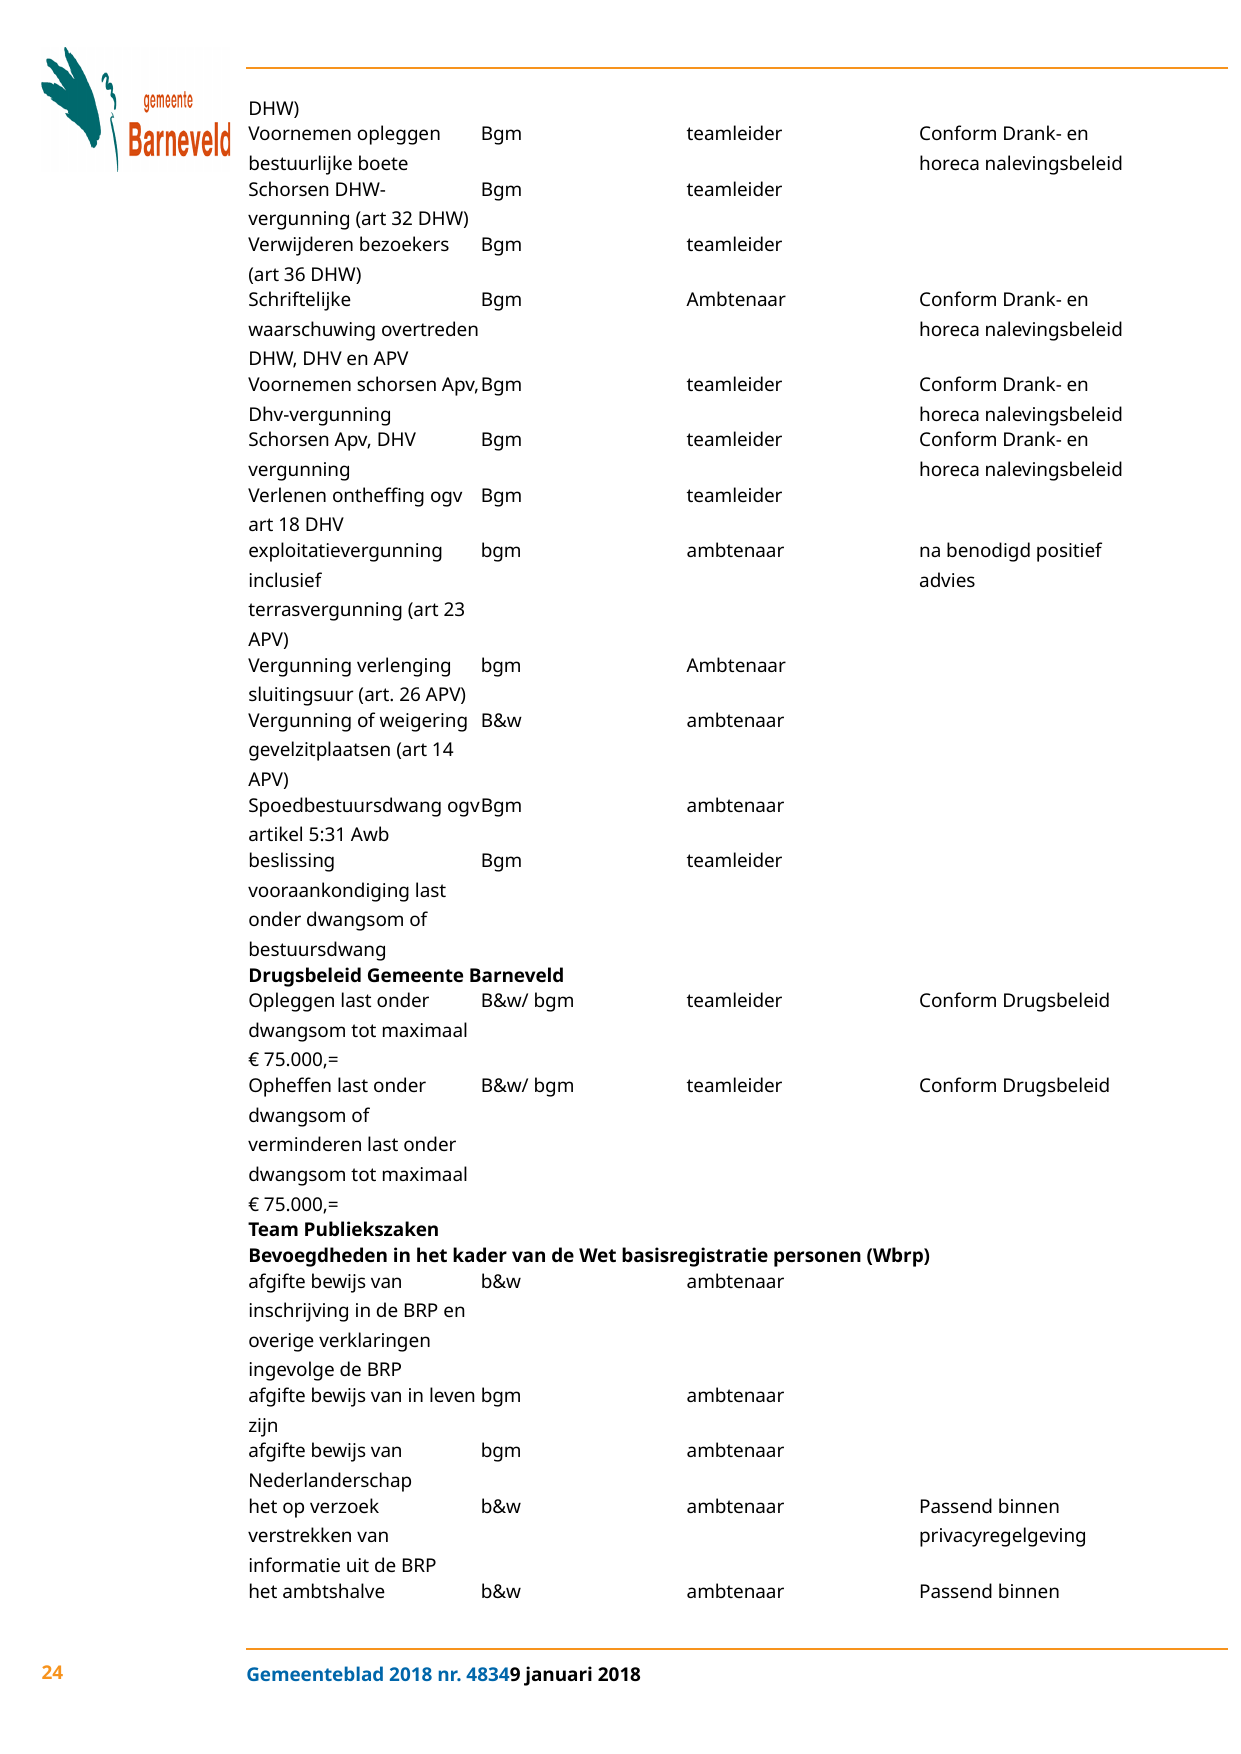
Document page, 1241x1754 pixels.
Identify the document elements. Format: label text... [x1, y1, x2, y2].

table_cell beslissing vooraankondiging last onder dwangsom of bestuursdwang [248, 847, 481, 962]
table_cell DHW) [248, 95, 481, 121]
table_cell Passend binnen [919, 1578, 1152, 1604]
table_cell teamleider [686, 1073, 919, 1216]
table_cell [919, 847, 1152, 962]
table_cell teamleider [686, 121, 919, 176]
table_cell teamleider [686, 176, 919, 231]
table_cell Ambtenaar [686, 652, 919, 707]
table_cell Drugsbeleid Gemeente Barneveld [248, 962, 1152, 987]
table_cell Bgm [481, 427, 686, 482]
table_cell het ambtshalve [248, 1578, 481, 1604]
table_cell teamleider [686, 988, 919, 1072]
table_cell B&w/ bgm [481, 988, 686, 1072]
picture [41, 47, 231, 172]
table_cell Schriftelijke waarschuwing overtreden DHW, DHV en APV [248, 286, 481, 371]
table_cell b&w [481, 1493, 686, 1578]
table_cell Conform Drugsbeleid [919, 988, 1152, 1072]
table_cell [481, 95, 686, 121]
table_cell [919, 707, 1152, 792]
table_cell het op verzoek verstrekken van informatie uit de BRP [248, 1493, 481, 1578]
table_cell Bgm [481, 176, 686, 231]
table_cell Conform Drank- en horeca nalevingsbeleid [919, 427, 1152, 482]
table_cell [919, 1268, 1152, 1382]
table_cell Bgm [481, 231, 686, 286]
table_cell Opleggen last onder dwangsom tot maximaal € 75.000,= [248, 988, 481, 1072]
table_cell Bgm [481, 121, 686, 176]
table_cell Schorsen DHW-vergunning (art 32 DHW) [248, 176, 481, 231]
table_cell afgifte bewijs van in leven zijn [248, 1383, 481, 1438]
table_cell ambtenaar [686, 1438, 919, 1493]
table_cell [919, 1438, 1152, 1493]
table_cell [919, 482, 1152, 537]
table_cell teamleider [686, 371, 919, 427]
table_cell Conform Drank- en horeca nalevingsbeleid [919, 371, 1152, 427]
table_cell ambtenaar [686, 1493, 919, 1578]
table_cell [686, 95, 919, 121]
table_cell [919, 95, 1152, 121]
table_cell Team Publiekszaken [248, 1216, 1152, 1242]
table_cell bgm [481, 1438, 686, 1493]
table_cell teamleider [686, 427, 919, 482]
table_cell bgm [481, 537, 686, 652]
table_cell Bgm [481, 286, 686, 371]
table_cell ambtenaar [686, 537, 919, 652]
table_cell Conform Drugsbeleid [919, 1073, 1152, 1216]
table_cell Voornemen schorsen Apv, Dhv-vergunning [248, 371, 481, 427]
table_cell ambtenaar [686, 792, 919, 847]
table_cell bgm [481, 1383, 686, 1438]
table_cell Schorsen Apv, DHV vergunning [248, 427, 481, 482]
table_cell teamleider [686, 482, 919, 537]
table_cell bgm [481, 652, 686, 707]
table_cell Opheffen last onder dwangsom of verminderen last onder dwangsom tot maximaal € 75.000,= [248, 1073, 481, 1216]
table_cell Ambtenaar [686, 286, 919, 371]
table_cell Bgm [481, 482, 686, 537]
table_cell ambtenaar [686, 707, 919, 792]
table_cell [919, 792, 1152, 847]
table_cell Bevoegdheden in het kader van de Wet basisregistratie personen (Wbrp) [248, 1242, 1152, 1268]
table_cell Voornemen opleggen bestuurlijke boete [248, 121, 481, 176]
table_cell [919, 652, 1152, 707]
table_cell Vergunning of weigering gevelzitplaatsen (art 14 APV) [248, 707, 481, 792]
table_cell ambtenaar [686, 1268, 919, 1382]
table_cell Bgm [481, 792, 686, 847]
table_cell Verwijderen bezoekers (art 36 DHW) [248, 231, 481, 286]
table_cell ambtenaar [686, 1578, 919, 1604]
table_cell exploitatievergunning inclusief terrasvergunning (art 23 APV) [248, 537, 481, 652]
table_cell teamleider [686, 231, 919, 286]
table_cell afgifte bewijs van inschrijving in de BRP en overige verklaringen ingevolge de BRP [248, 1268, 481, 1382]
table_cell na benodigd positief advies [919, 537, 1152, 652]
table_cell Vergunning verlenging sluitingsuur (art. 26 APV) [248, 652, 481, 707]
table_cell Conform Drank- en horeca nalevingsbeleid [919, 121, 1152, 176]
table_cell afgifte bewijs van Nederlanderschap [248, 1438, 481, 1493]
table_cell Conform Drank- en horeca nalevingsbeleid [919, 286, 1152, 371]
table_cell B&w/ bgm [481, 1073, 686, 1216]
table_cell Spoedbestuursdwang ogv artikel 5:31 Awb [248, 792, 481, 847]
table_cell Verlenen ontheffing ogv art 18 DHV [248, 482, 481, 537]
table_cell B&w [481, 707, 686, 792]
table_cell b&w [481, 1268, 686, 1382]
table_cell teamleider [686, 847, 919, 962]
table_cell Bgm [481, 847, 686, 962]
table_cell ambtenaar [686, 1383, 919, 1438]
table_cell [919, 1383, 1152, 1438]
table_cell Bgm [481, 371, 686, 427]
table_cell Passend binnen privacyregelgeving [919, 1493, 1152, 1578]
table_cell [919, 176, 1152, 231]
table_cell b&w [481, 1578, 686, 1604]
table_cell [919, 231, 1152, 286]
